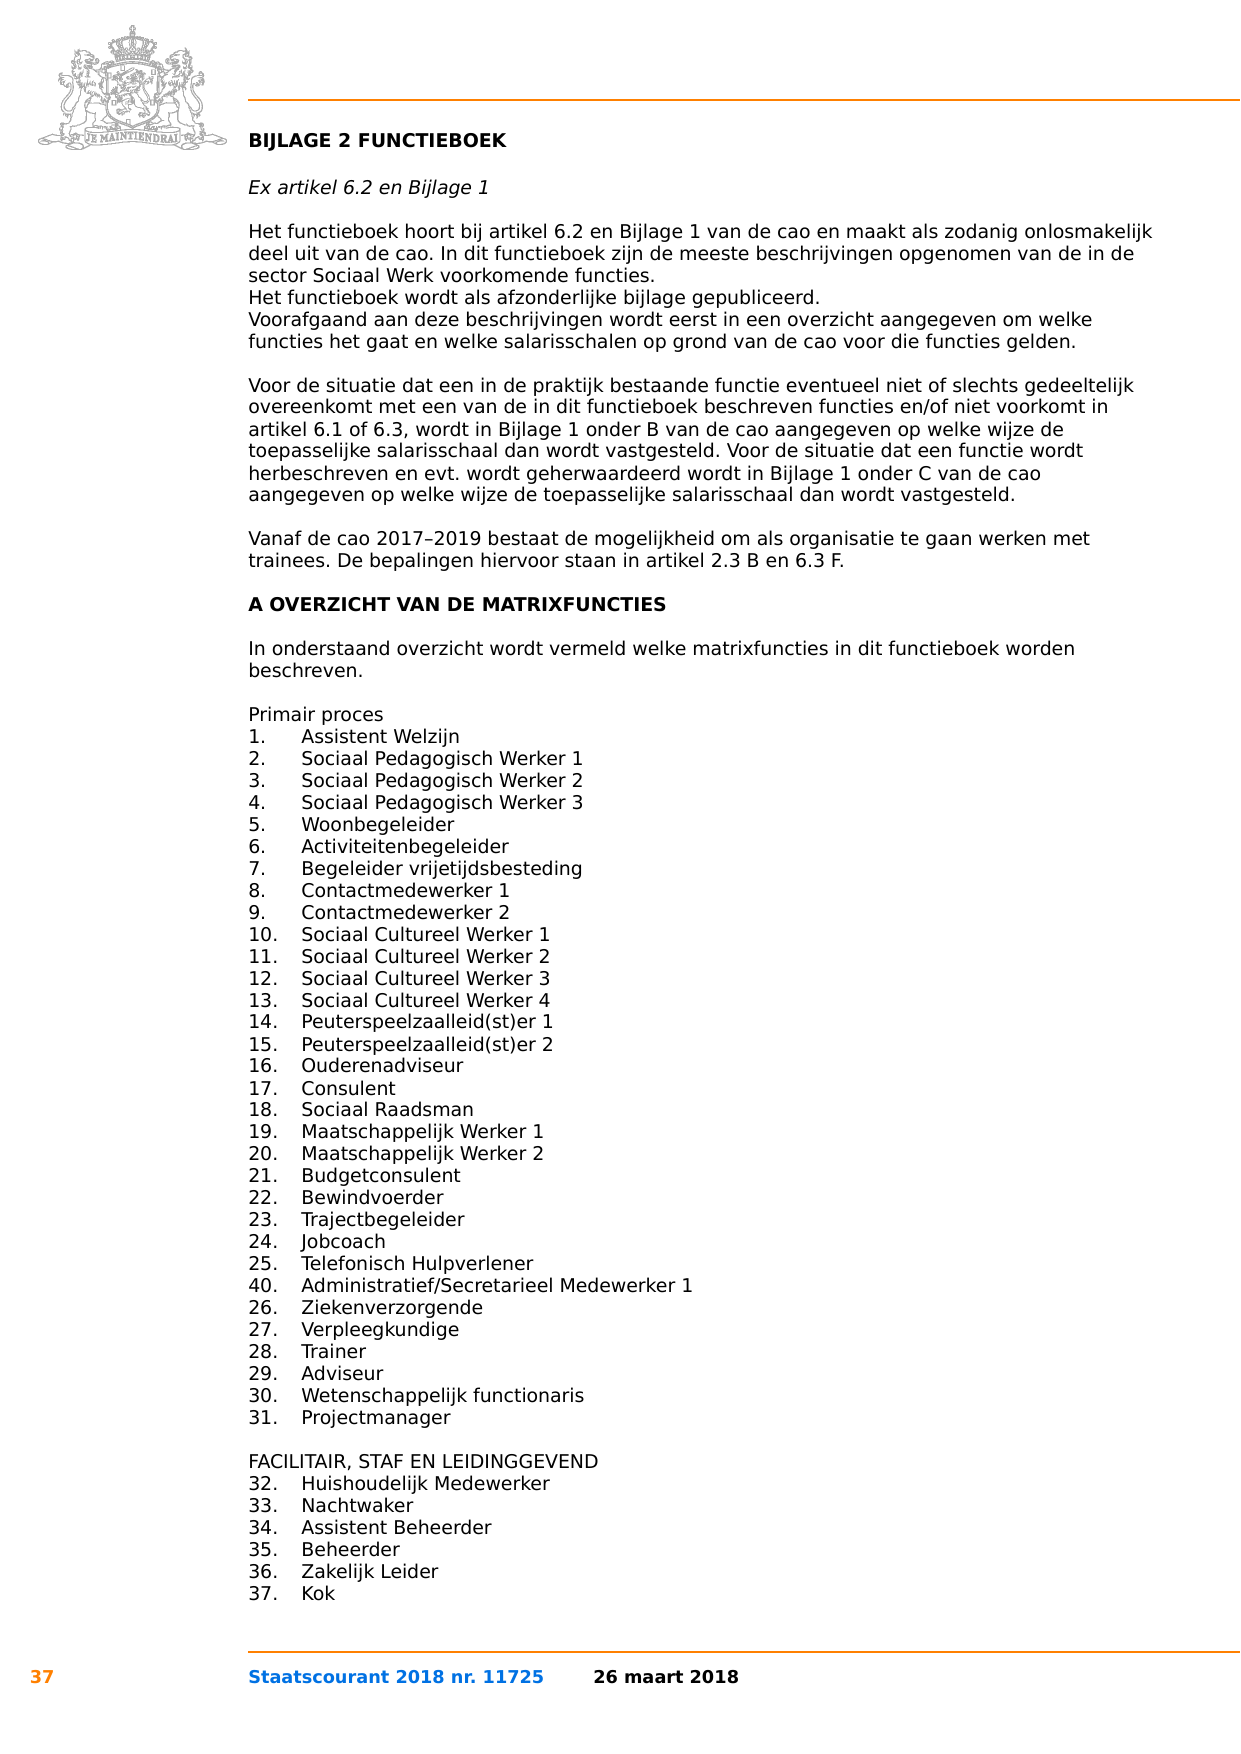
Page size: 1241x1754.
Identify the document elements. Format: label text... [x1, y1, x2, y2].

text Voorafgaand aan deze beschrijvingen wordt eerst in een overzicht aangegeven om welke functies het gaat en welke salarisschalen op grond van de cao voor die functies gelden. [248, 309, 1163, 353]
text 4. Sociaal Pedagogisch Werker 3 [248, 792, 1163, 814]
text 35. Beheerder [248, 1539, 1163, 1561]
text 16. Ouderenadviseur [248, 1055, 1163, 1077]
text 32. Huishoudelijk Medewerker [248, 1473, 1163, 1495]
subtitle A OVERZICHT VAN DE MATRIXFUNCTIES [248, 594, 1163, 616]
text 9. Contactmedewerker 2 [248, 902, 1163, 923]
text 24. Jobcoach [248, 1231, 1163, 1253]
text 28. Trainer [248, 1341, 1163, 1363]
text 34. Assistent Beheerder [248, 1517, 1163, 1539]
text In onderstaand overzicht wordt vermeld welke matrixfuncties in dit functieboek worden beschreven. [248, 638, 1163, 682]
text 5. Woonbegeleider [248, 814, 1163, 836]
text 40. Administratief/Secretarieel Medewerker 1 [248, 1275, 1163, 1297]
text FACILITAIR, STAF EN LEIDINGGEVEND [248, 1451, 1163, 1473]
text 13. Sociaal Cultureel Werker 4 [248, 989, 1163, 1011]
text 29. Adviseur [248, 1363, 1163, 1385]
text Primair proces [248, 704, 1163, 726]
subtitle Ex artikel 6.2 en Bijlage 1 [248, 177, 1163, 199]
text 22. Bewindvoerder [248, 1187, 1163, 1209]
text 12. Sociaal Cultureel Werker 3 [248, 967, 1163, 989]
text 10. Sociaal Cultureel Werker 1 [248, 923, 1163, 946]
text 7. Begeleider vrijetijdsbesteding [248, 858, 1163, 879]
text 31. Projectmanager [248, 1407, 1163, 1429]
text 1. Assistent Welzijn [248, 726, 1163, 748]
text 26. Ziekenverzorgende [248, 1297, 1163, 1319]
text 2. Sociaal Pedagogisch Werker 1 [248, 748, 1163, 770]
text 11. Sociaal Cultureel Werker 2 [248, 946, 1163, 967]
text 36. Zakelijk Leider [248, 1561, 1163, 1583]
text 33. Nachtwaker [248, 1495, 1163, 1517]
text Voor de situatie dat een in de praktijk bestaande functie eventueel niet of slechts gedeeltelijk overeenkomt met een van de in dit functieboek beschreven functies en/of niet voorkomt in artikel 6.1 of 6.3, wordt in Bijlage 1 onder B van de cao aangegeven op welke wijze de toepasselijke salarisschaal dan wordt vastgesteld. Voor de situatie dat een functie wordt herbeschreven en evt. wordt geherwaardeerd wordt in Bijlage 1 onder C van de cao aangegeven op welke wijze de toepasselijke salarisschaal dan wordt vastgesteld. [248, 374, 1163, 506]
text 37. Kok [248, 1583, 1163, 1605]
text 23. Trajectbegeleider [248, 1209, 1163, 1231]
text 19. Maatschappelijk Werker 1 [248, 1121, 1163, 1143]
text Het functieboek hoort bij artikel 6.2 en Bijlage 1 van de cao en maakt als zodanig onlosmakelijk deel uit van de cao. In dit functieboek zijn de meeste beschrijvingen opgenomen van de in de sector Sociaal Werk voorkomende functies. [248, 221, 1163, 287]
text 8. Contactmedewerker 1 [248, 879, 1163, 902]
text 20. Maatschappelijk Werker 2 [248, 1143, 1163, 1165]
text 3. Sociaal Pedagogisch Werker 2 [248, 770, 1163, 792]
text 27. Verpleegkundige [248, 1319, 1163, 1341]
text 6. Activiteitenbegeleider [248, 836, 1163, 858]
text 25. Telefonisch Hulpverlener [248, 1253, 1163, 1275]
text 18. Sociaal Raadsman [248, 1099, 1163, 1121]
subtitle BIJLAGE 2 FUNCTIEBOEK [248, 130, 1163, 152]
text 21. Budgetconsulent [248, 1165, 1163, 1187]
text 14. Peuterspeelzaalleid(st)er 1 [248, 1011, 1163, 1033]
text 30. Wetenschappelijk functionaris [248, 1385, 1163, 1407]
text Vanaf de cao 2017–2019 bestaat de mogelijkheid om als organisatie te gaan werken met trainees. De bepalingen hiervoor staan in artikel 2.3 B en 6.3 F. [248, 528, 1163, 572]
text Het functieboek wordt als afzonderlijke bijlage gepubliceerd. [248, 287, 1163, 309]
text 15. Peuterspeelzaalleid(st)er 2 [248, 1033, 1163, 1055]
text 17. Consulent [248, 1077, 1163, 1099]
picture [38, 25, 227, 150]
